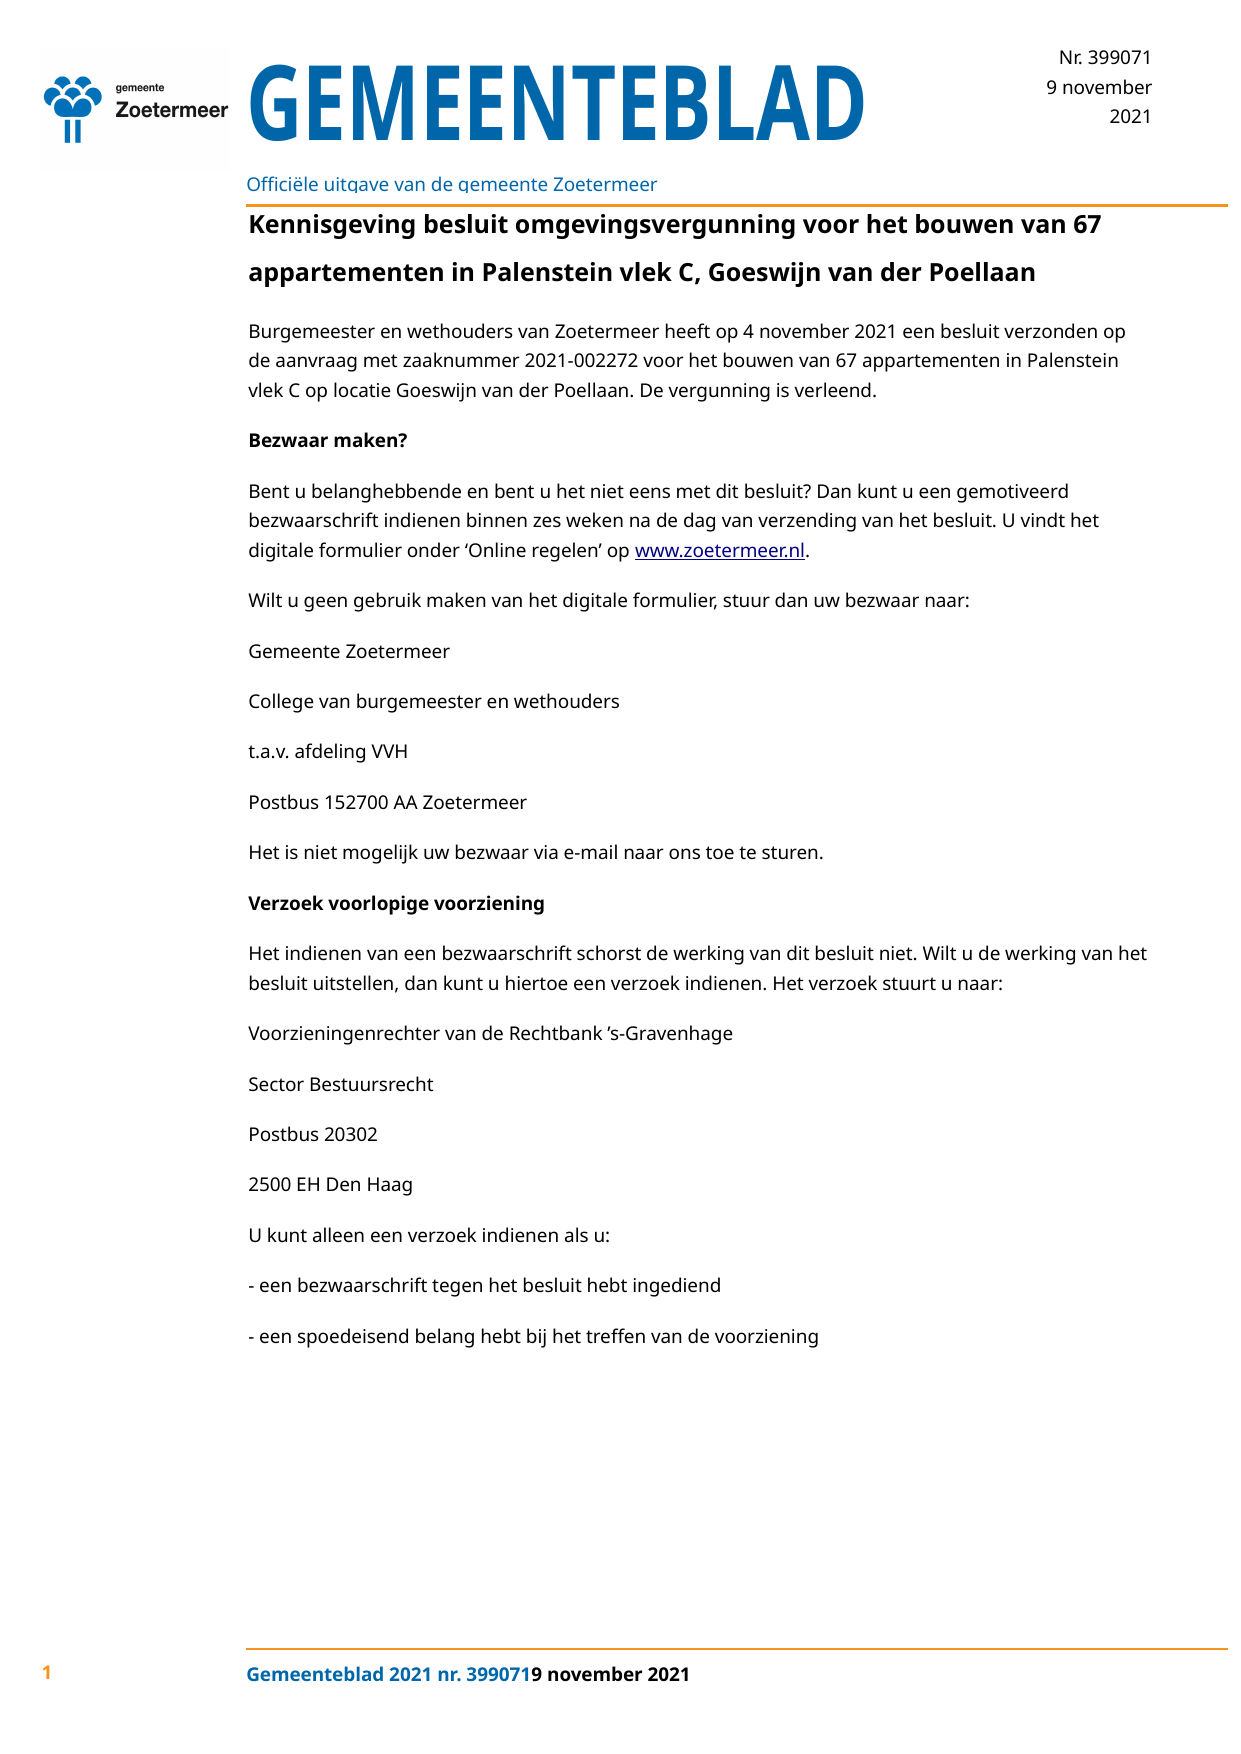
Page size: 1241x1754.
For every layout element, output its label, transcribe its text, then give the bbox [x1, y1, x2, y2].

text - een bezwaarschrift tegen het besluit hebt ingediend [248, 1272, 1152, 1298]
text Burgemeester en wethouders van Zoetermeer heeft op 4 november 2021 een besluit verzonden op de aanvraag met zaaknummer 2021-002272 voor het bouwen van 67 appartementen in Palenstein vlek C op locatie Goeswijn van der Poellaan. De vergunning is verleend. [248, 318, 1152, 403]
text Het indienen van een bezwaarschrift schorst de werking van dit besluit niet. Wilt u de werking van het besluit uitstellen, dan kunt u hiertoe een verzoek indienen. Het verzoek stuurt u naar: [248, 940, 1152, 996]
text College van burgemeester en wethouders [248, 688, 1152, 714]
text U kunt alleen een verzoek indienen als u: [248, 1222, 1152, 1248]
text Postbus 20302 [248, 1121, 1152, 1147]
text Gemeente Zoetermeer [248, 638, 1152, 664]
text Sector Bestuursrecht [248, 1071, 1152, 1097]
text Postbus 152700 AA Zoetermeer [248, 789, 1152, 815]
text 2500 EH Den Haag [248, 1172, 1152, 1197]
picture [41, 47, 231, 172]
text Het is niet mogelijk uw bezwaar via e-mail naar ons toe te sturen. [248, 839, 1152, 865]
text Wilt u geen gebruik maken van het digitale formulier, stuur dan uw bezwaar naar: [248, 587, 1152, 613]
text Voorzieningenrechter van de Rechtbank ’s-Gravenhage [248, 1020, 1152, 1046]
text Bent u belanghebbende en bent u het niet eens met dit besluit? Dan kunt u een gemotiveerd bezwaarschrift indienen binnen zes weken na de dag van verzending van het besluit. U vindt het digitale formulier onder ‘Online regelen’ op www.zoetermeer.nl. [248, 478, 1152, 563]
text Bezwaar maken? [248, 427, 1152, 453]
text - een spoedeisend belang hebt bij het treffen van de voorziening [248, 1323, 1152, 1349]
text Kennisgeving besluit omgevingsvergunning voor het bouwen van 67 appartementen in Palenstein vlek C, Goeswijn van der Poellaan [248, 207, 1152, 288]
text Verzoek voorlopige voorziening [248, 890, 1152, 916]
text t.a.v. afdeling VVH [248, 739, 1152, 764]
